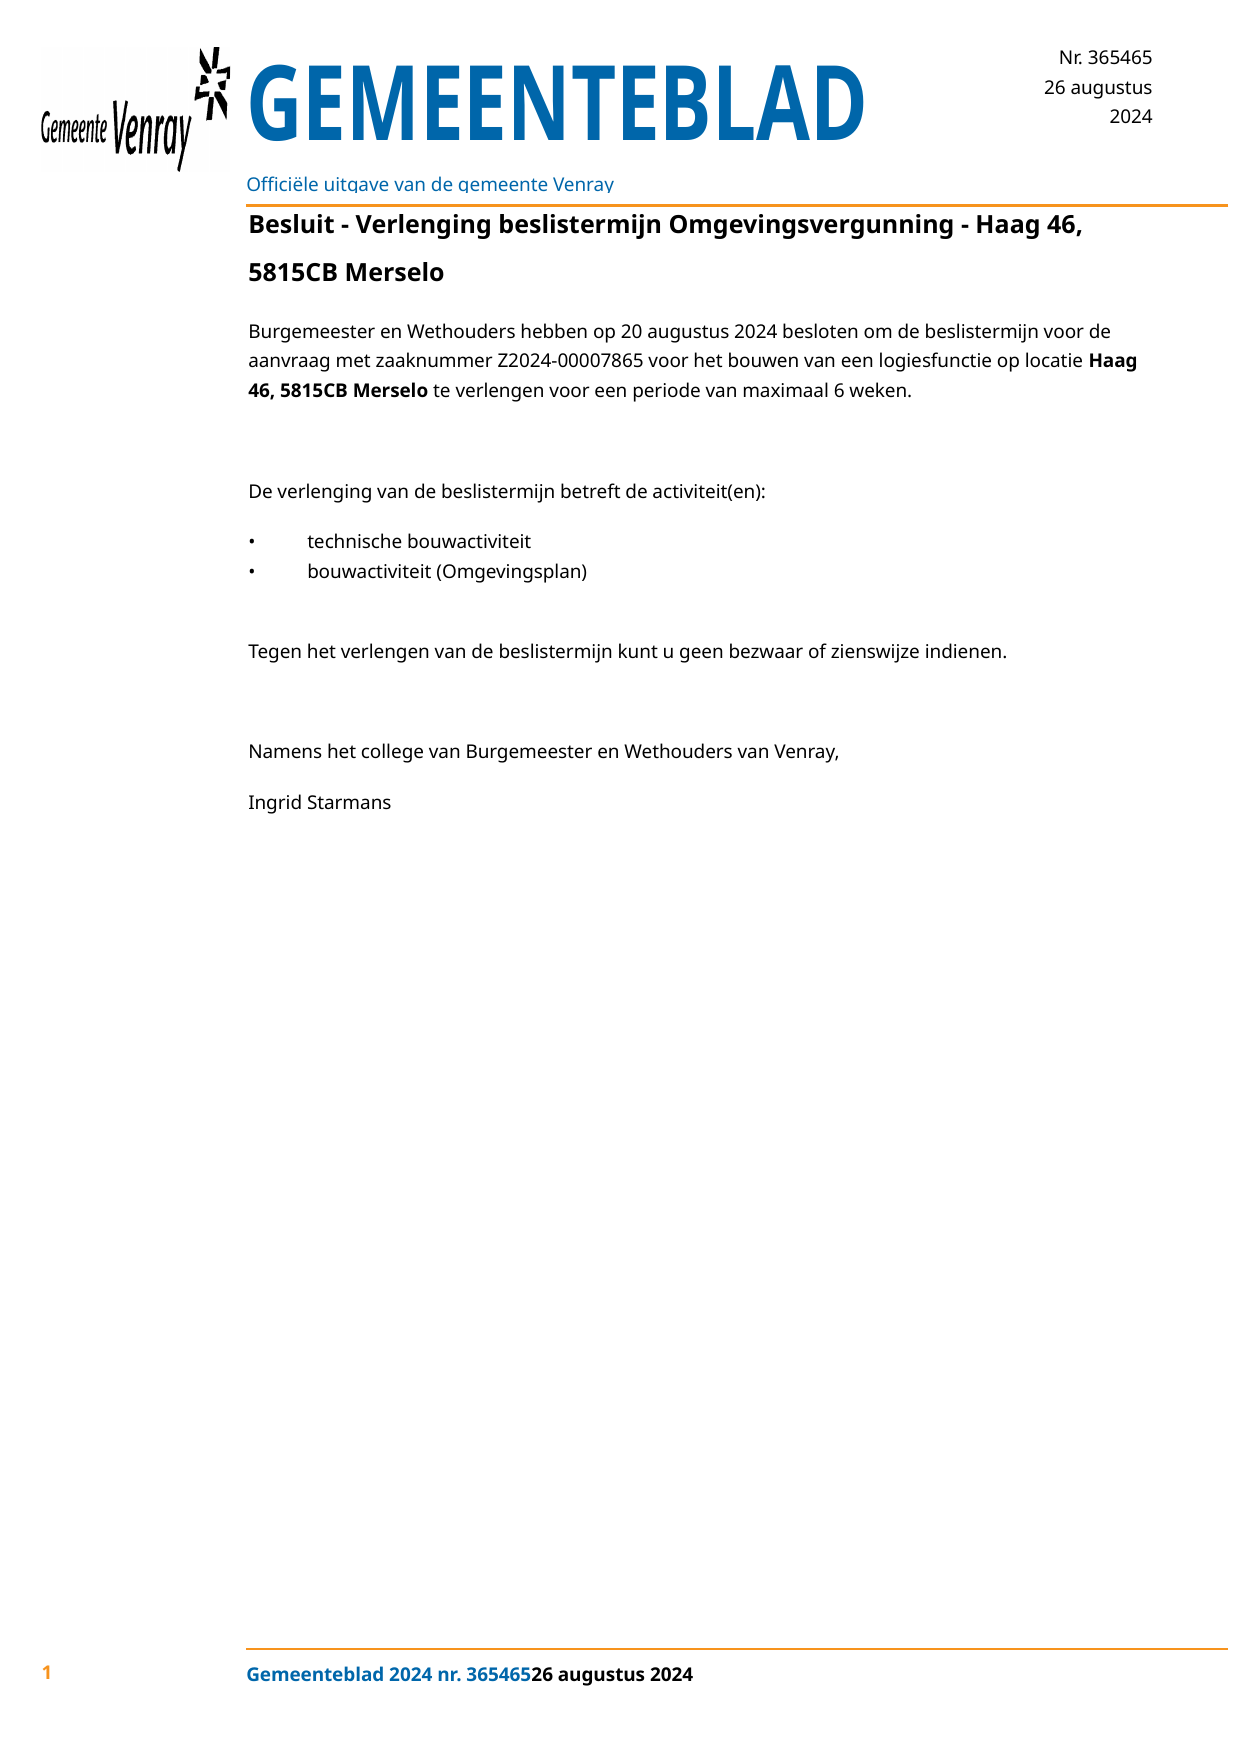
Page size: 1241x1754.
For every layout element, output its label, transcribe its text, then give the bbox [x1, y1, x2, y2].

text Ingrid Starmans [248, 789, 1152, 815]
picture [41, 47, 231, 172]
text Tegen het verlengen van de beslistermijn kunt u geen bezwaar of zienswijze indienen. [248, 638, 1152, 664]
list bouwactiviteit (Omgevingsplan) [248, 558, 1152, 584]
text De verlenging van de beslistermijn betreft de activiteit(en): [248, 478, 1152, 504]
list technische bouwactiviteit [248, 528, 1152, 554]
text Namens het college van Burgemeester en Wethouders van Venray, [248, 739, 1152, 764]
text Burgemeester en Wethouders hebben op 20 augustus 2024 besloten om de beslistermijn voor de aanvraag met zaaknummer Z2024-00007865 voor het bouwen van een logiesfunctie op locatie Haag 46, 5815CB Merselo te verlengen voor een periode van maximaal 6 weken. [248, 318, 1152, 403]
text Besluit - Verlenging beslistermijn Omgevingsvergunning - Haag 46, 5815CB Merselo [248, 207, 1152, 288]
